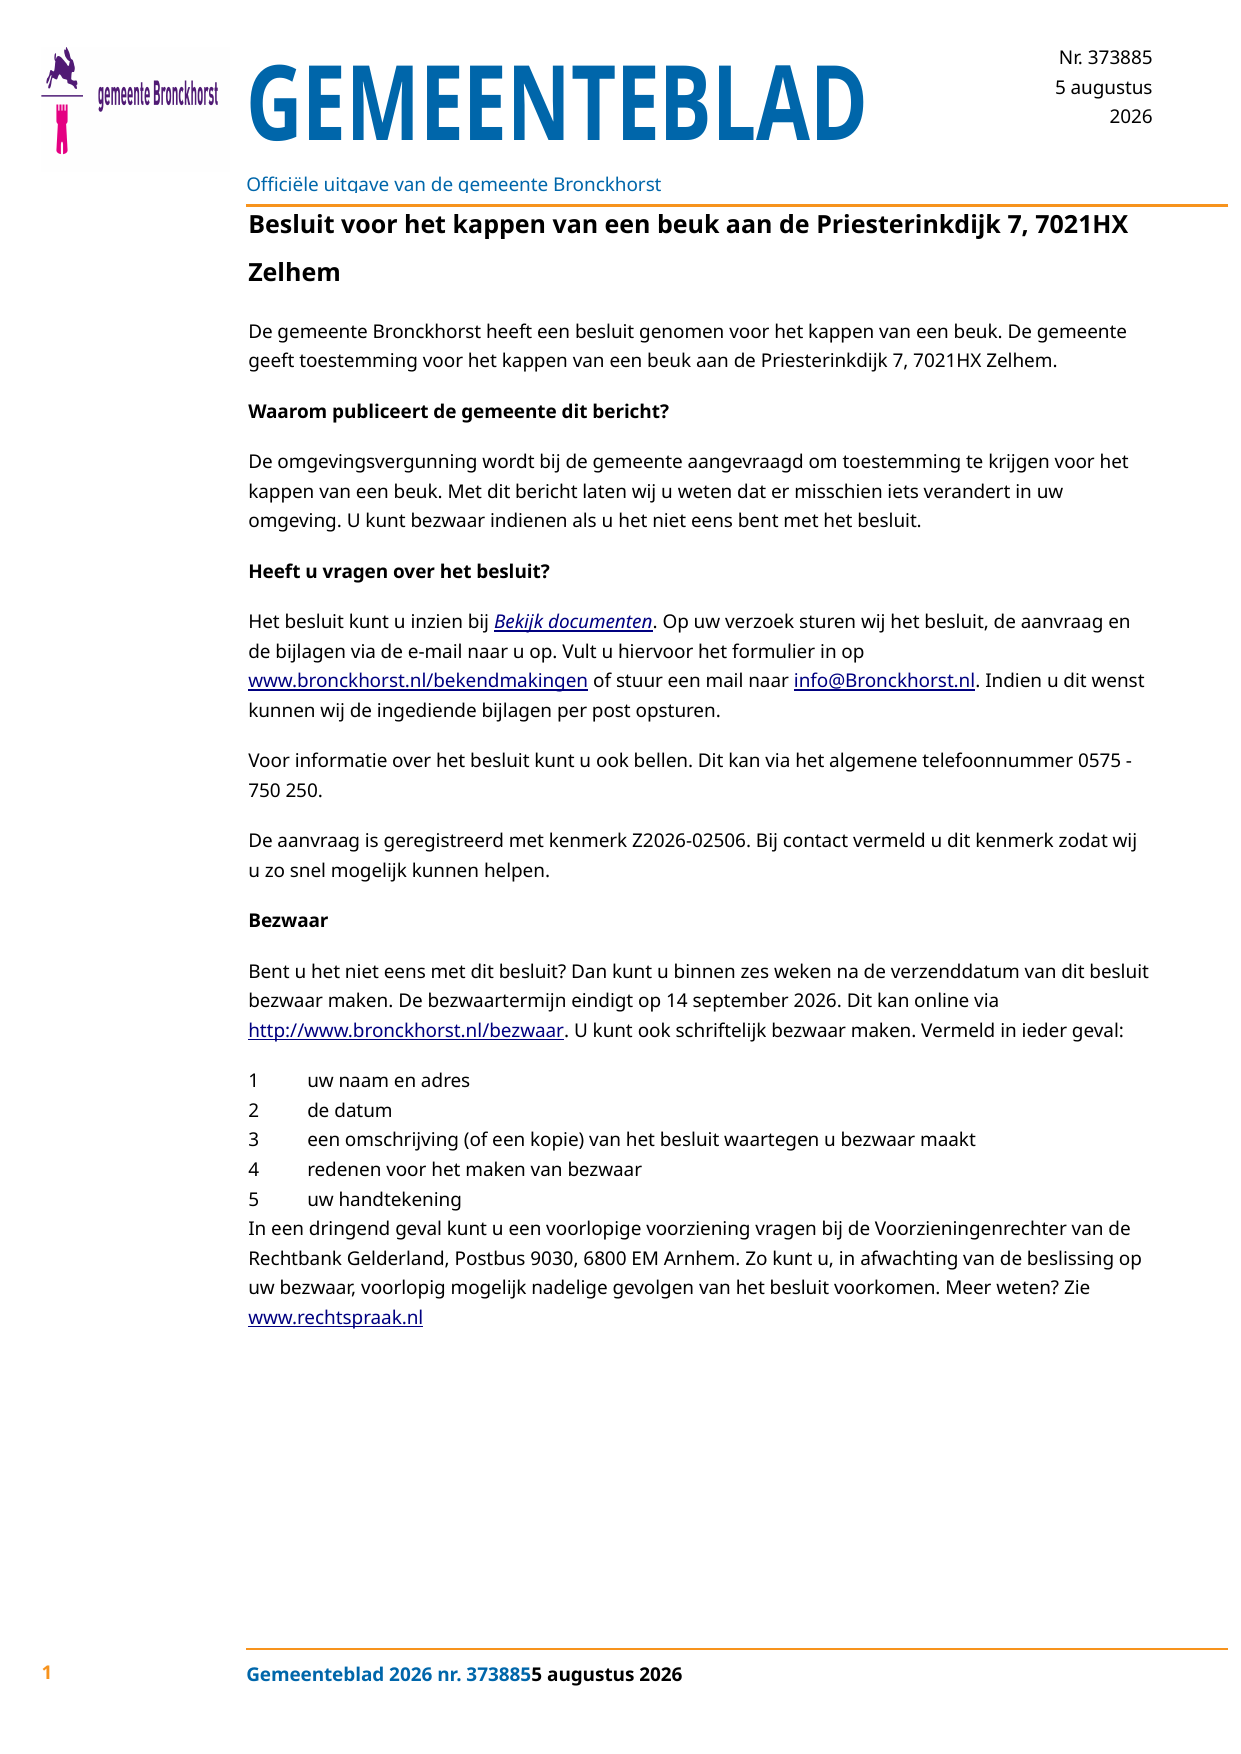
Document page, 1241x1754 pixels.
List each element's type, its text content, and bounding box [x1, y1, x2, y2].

text Heeft u vragen over het besluit? [248, 558, 1152, 584]
text In een dringend geval kunt u een voorlopige voorziening vragen bij de Voorzieningenrechter van de Rechtbank Gelderland, Postbus 9030, 6800 EM Arnhem. Zo kunt u, in afwachting van de beslissing op uw bezwaar, voorlopig mogelijk nadelige gevolgen van het besluit voorkomen. Meer weten? Zie www.rechtspraak.nl [248, 1215, 1152, 1330]
list de datum [248, 1097, 1152, 1123]
picture [41, 47, 231, 172]
text De aanvraag is geregistreerd met kenmerk Z2026-02506. Bij contact vermeld u dit kenmerk zodat wij u zo snel mogelijk kunnen helpen. [248, 827, 1152, 883]
text Waarom publiceert de gemeente dit bericht? [248, 398, 1152, 424]
text Bent u het niet eens met dit besluit? Dan kunt u binnen zes weken na de verzenddatum van dit besluit bezwaar maken. De bezwaartermijn eindigt op 14 september 2026. Dit kan online via http://www.bronckhorst.nl/bezwaar. U kunt ook schriftelijk bezwaar maken. Vermeld in ieder geval: [248, 958, 1152, 1043]
text De gemeente Bronckhorst heeft een besluit genomen voor het kappen van een beuk. De gemeente geeft toestemming voor het kappen van een beuk aan de Priesterinkdijk 7, 7021HX Zelhem. [248, 318, 1152, 373]
list uw naam en adres [248, 1067, 1152, 1093]
text Het besluit kunt u inzien bij Bekijk documenten. Op uw verzoek sturen wij het besluit, de aanvraag en de bijlagen via de e-mail naar u op. Vult u hiervoor het formulier in op www.bronckhorst.nl/bekendmakingen of stuur een mail naar info@Bronckhorst.nl. Indien u dit wenst kunnen wij de ingediende bijlagen per post opsturen. [248, 608, 1152, 723]
text De omgevingsvergunning wordt bij de gemeente aangevraagd om toestemming te krijgen voor het kappen van een beuk. Met dit bericht laten wij u weten dat er misschien iets verandert in uw omgeving. U kunt bezwaar indienen als u het niet eens bent met het besluit. [248, 448, 1152, 533]
list uw handtekening [248, 1186, 1152, 1212]
text Bezwaar [248, 907, 1152, 933]
text Voor informatie over het besluit kunt u ook bellen. Dit kan via het algemene telefoonnummer 0575 - 750 250. [248, 747, 1152, 803]
list een omschrijving (of een kopie) van het besluit waartegen u bezwaar maakt [248, 1127, 1152, 1152]
text Besluit voor het kappen van een beuk aan de Priesterinkdijk 7, 7021HX Zelhem [248, 207, 1152, 288]
list redenen voor het maken van bezwaar [248, 1156, 1152, 1182]
